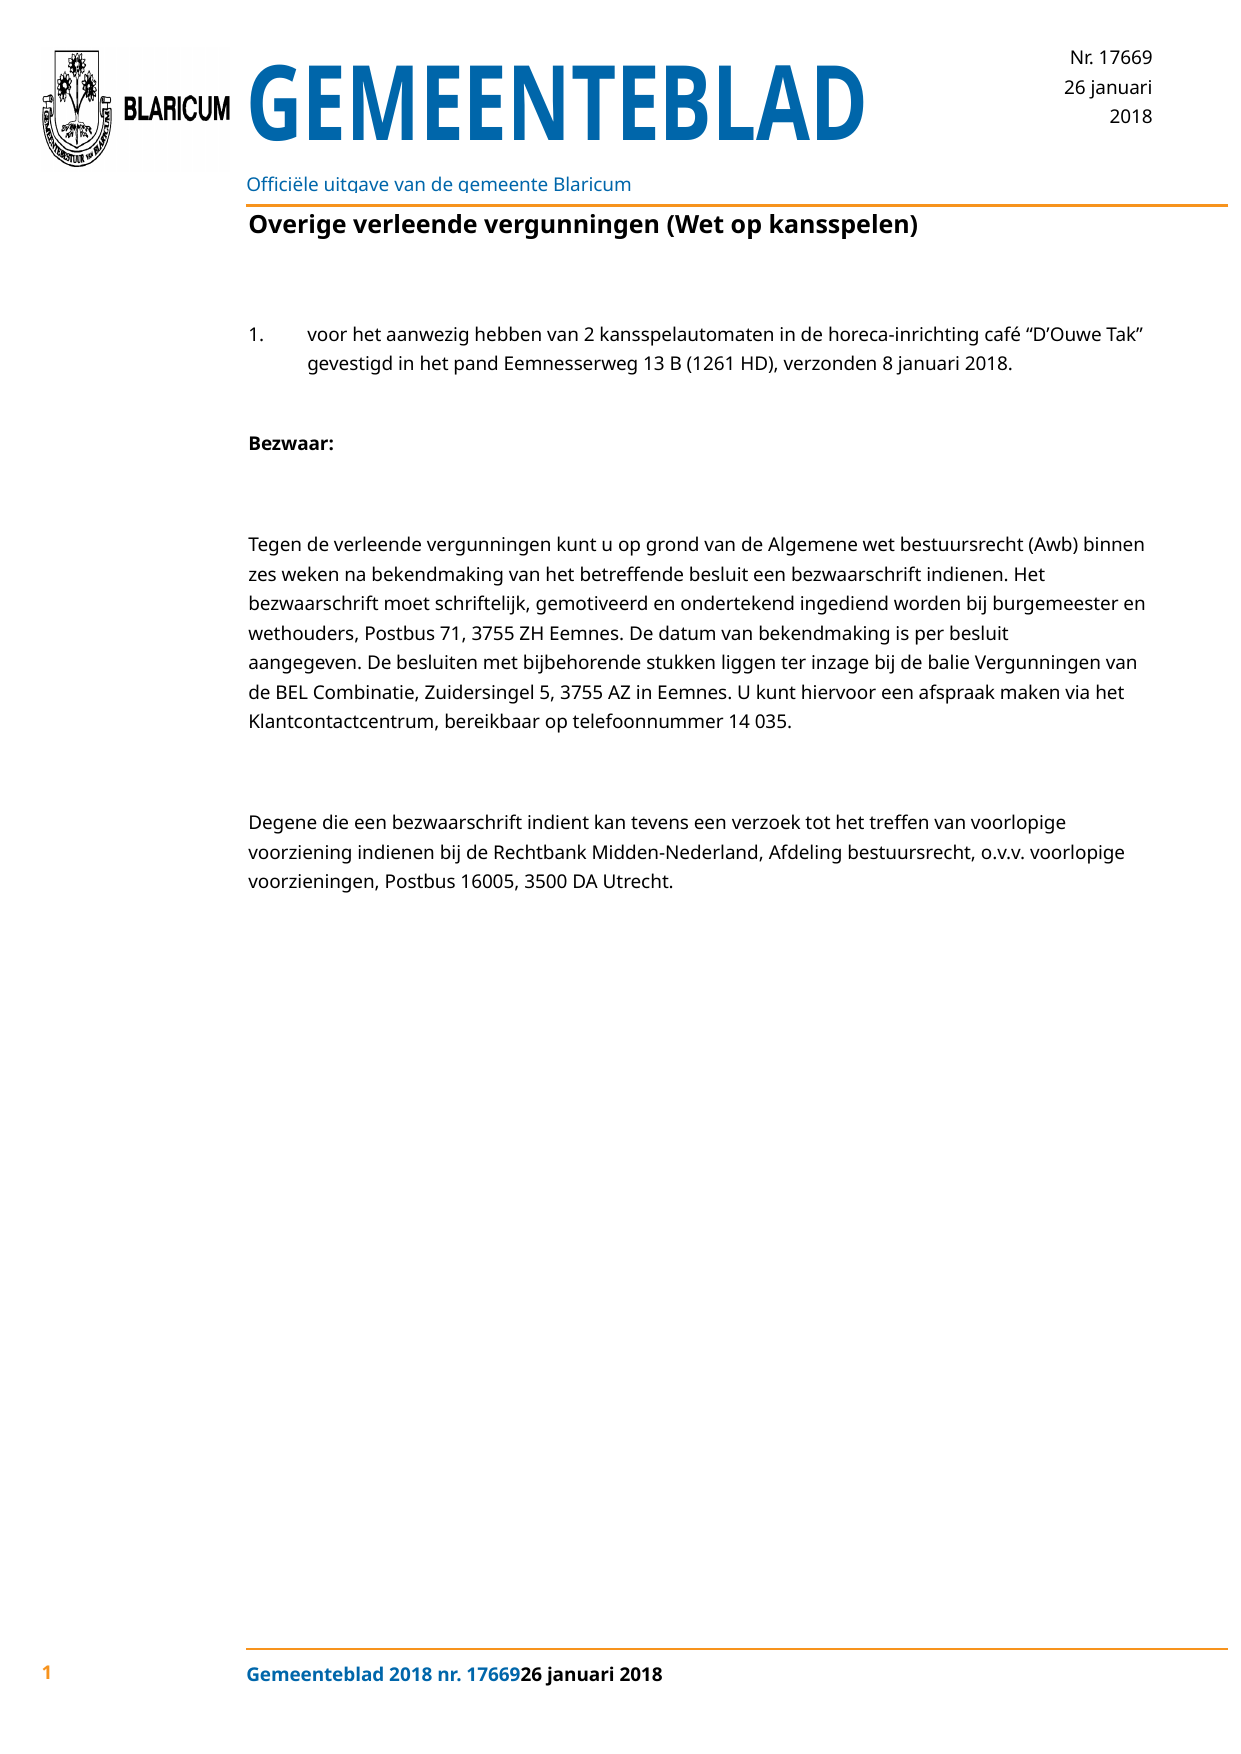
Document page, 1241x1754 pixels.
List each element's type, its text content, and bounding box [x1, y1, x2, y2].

text Overige verleende vergunningen (Wet op kansspelen) [248, 207, 1152, 241]
list voor het aanwezig hebben van 2 kansspelautomaten in de horeca-inrichting café “D’Ouwe Tak” gevestigd in het pand Eemnesserweg 13 B (1261 HD), verzonden 8 januari 2018. [248, 321, 1152, 376]
text Bezwaar: [248, 430, 1152, 456]
text Tegen de verleende vergunningen kunt u op grond van de Algemene wet bestuursrecht (Awb) binnen zes weken na bekendmaking van het betreffende besluit een bezwaarschrift indienen. Het bezwaarschrift moet schriftelijk, gemotiveerd en ondertekend ingediend worden bij burgemeester en wethouders, Postbus 71, 3755 ZH Eemnes. De datum van bekendmaking is per besluit aangegeven. De besluiten met bijbehorende stukken liggen ter inzage bij de balie Vergunningen van de BEL Combinatie, Zuidersingel 5, 3755 AZ in Eemnes. U kunt hiervoor een afspraak maken via het Klantcontactcentrum, bereikbaar op telefoonnummer 14 035. [248, 531, 1152, 734]
picture [41, 47, 231, 172]
text Degene die een bezwaarschrift indient kan tevens een verzoek tot het treffen van voorlopige voorziening indienen bij de Rechtbank Midden-Nederland, Afdeling bestuursrecht, o.v.v. voorlopige voorzieningen, Postbus 16005, 3500 DA Utrecht. [248, 809, 1152, 894]
